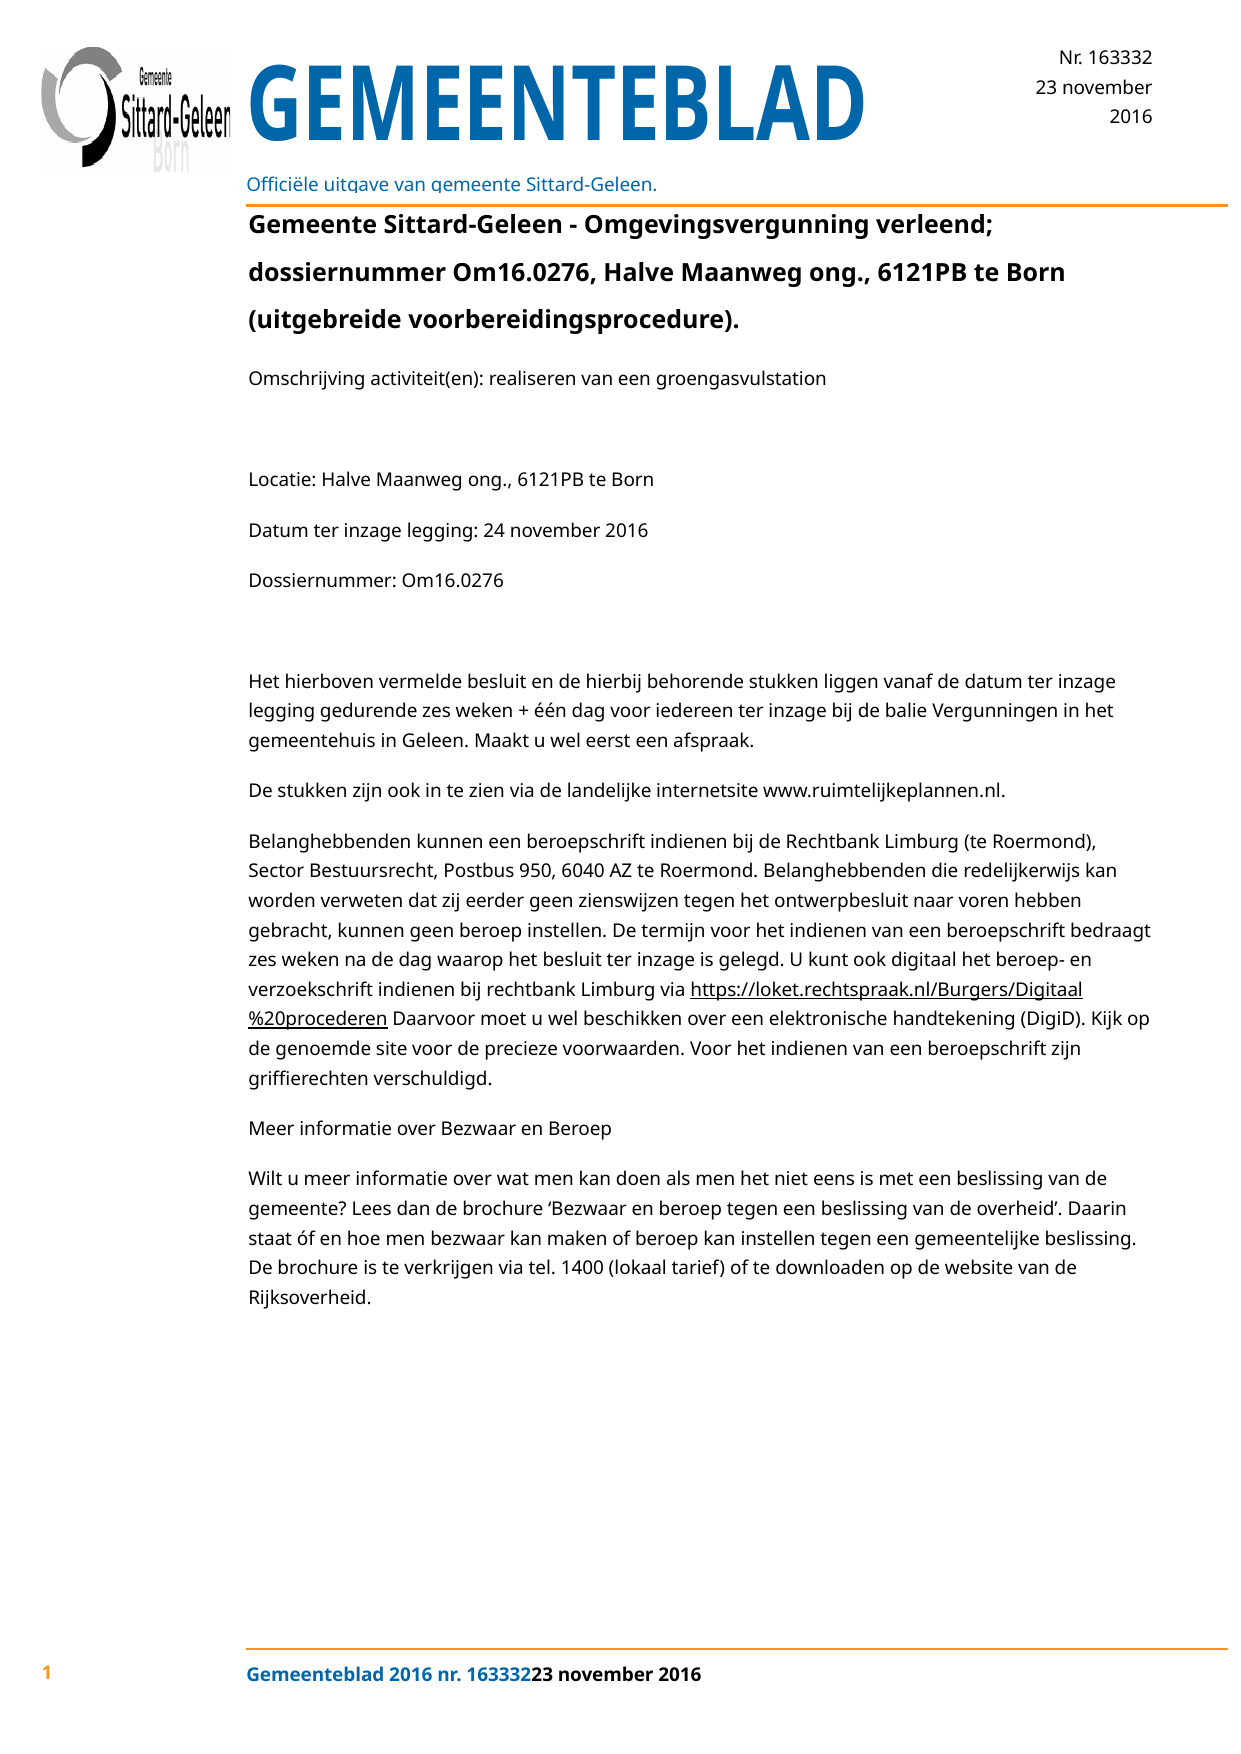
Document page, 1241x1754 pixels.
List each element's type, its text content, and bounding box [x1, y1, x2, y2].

text Wilt u meer informatie over wat men kan doen als men het niet eens is met een beslissing van de gemeente? Lees dan de brochure ‘Bezwaar en beroep tegen een beslissing van de overheid’. Daarin staat óf en hoe men bezwaar kan maken of beroep kan instellen tegen een gemeentelijke beslissing. De brochure is te verkrijgen via tel. 1400 (lokaal tarief) of te downloaden op de website van de Rijksoverheid. [248, 1166, 1152, 1309]
text Dossiernummer: Om16.0276 [248, 567, 1152, 593]
text Omschrijving activiteit(en): realiseren van een groengasvulstation [248, 366, 1152, 391]
picture [41, 47, 231, 172]
text De stukken zijn ook in te zien via de landelijke internetsite www.ruimtelijkeplannen.nl. [248, 778, 1152, 803]
text Belanghebbenden kunnen een beroepschrift indienen bij de Rechtbank Limburg (te Roermond), Sector Bestuursrecht, Postbus 950, 6040 AZ te Roermond. Belanghebbenden die redelijkerwijs kan worden verweten dat zij eerder geen zienswijzen tegen het ontwerpbesluit naar voren hebben gebracht, kunnen geen beroep instellen. De termijn voor het indienen van een beroepschrift bedraagt zes weken na de dag waarop het besluit ter inzage is gelegd. U kunt ook digitaal het beroep- en verzoekschrift indienen bij rechtbank Limburg via https://loket.rechtspraak.nl/Burgers/Digitaal%20procederen Daarvoor moet u wel beschikken over een elektronische handtekening (DigiD). Kijk op de genoemde site voor de precieze voorwaarden. Voor het indienen van een beroepschrift zijn griffierechten verschuldigd. [248, 828, 1152, 1090]
text Het hierboven vermelde besluit en de hierbij behorende stukken liggen vanaf de datum ter inzage legging gedurende zes weken + één dag voor iedereen ter inzage bij de balie Vergunningen in het gemeentehuis in Geleen. Maakt u wel eerst een afspraak. [248, 668, 1152, 753]
text Datum ter inzage legging: 24 november 2016 [248, 517, 1152, 542]
text Gemeente Sittard-Geleen - Omgevingsvergunning verleend; dossiernummer Om16.0276, Halve Maanweg ong., 6121PB te Born (uitgebreide voorbereidingsprocedure). [248, 207, 1152, 336]
text Meer informatie over Bezwaar en Beroep [248, 1115, 1152, 1141]
text Locatie: Halve Maanweg ong., 6121PB te Born [248, 466, 1152, 492]
